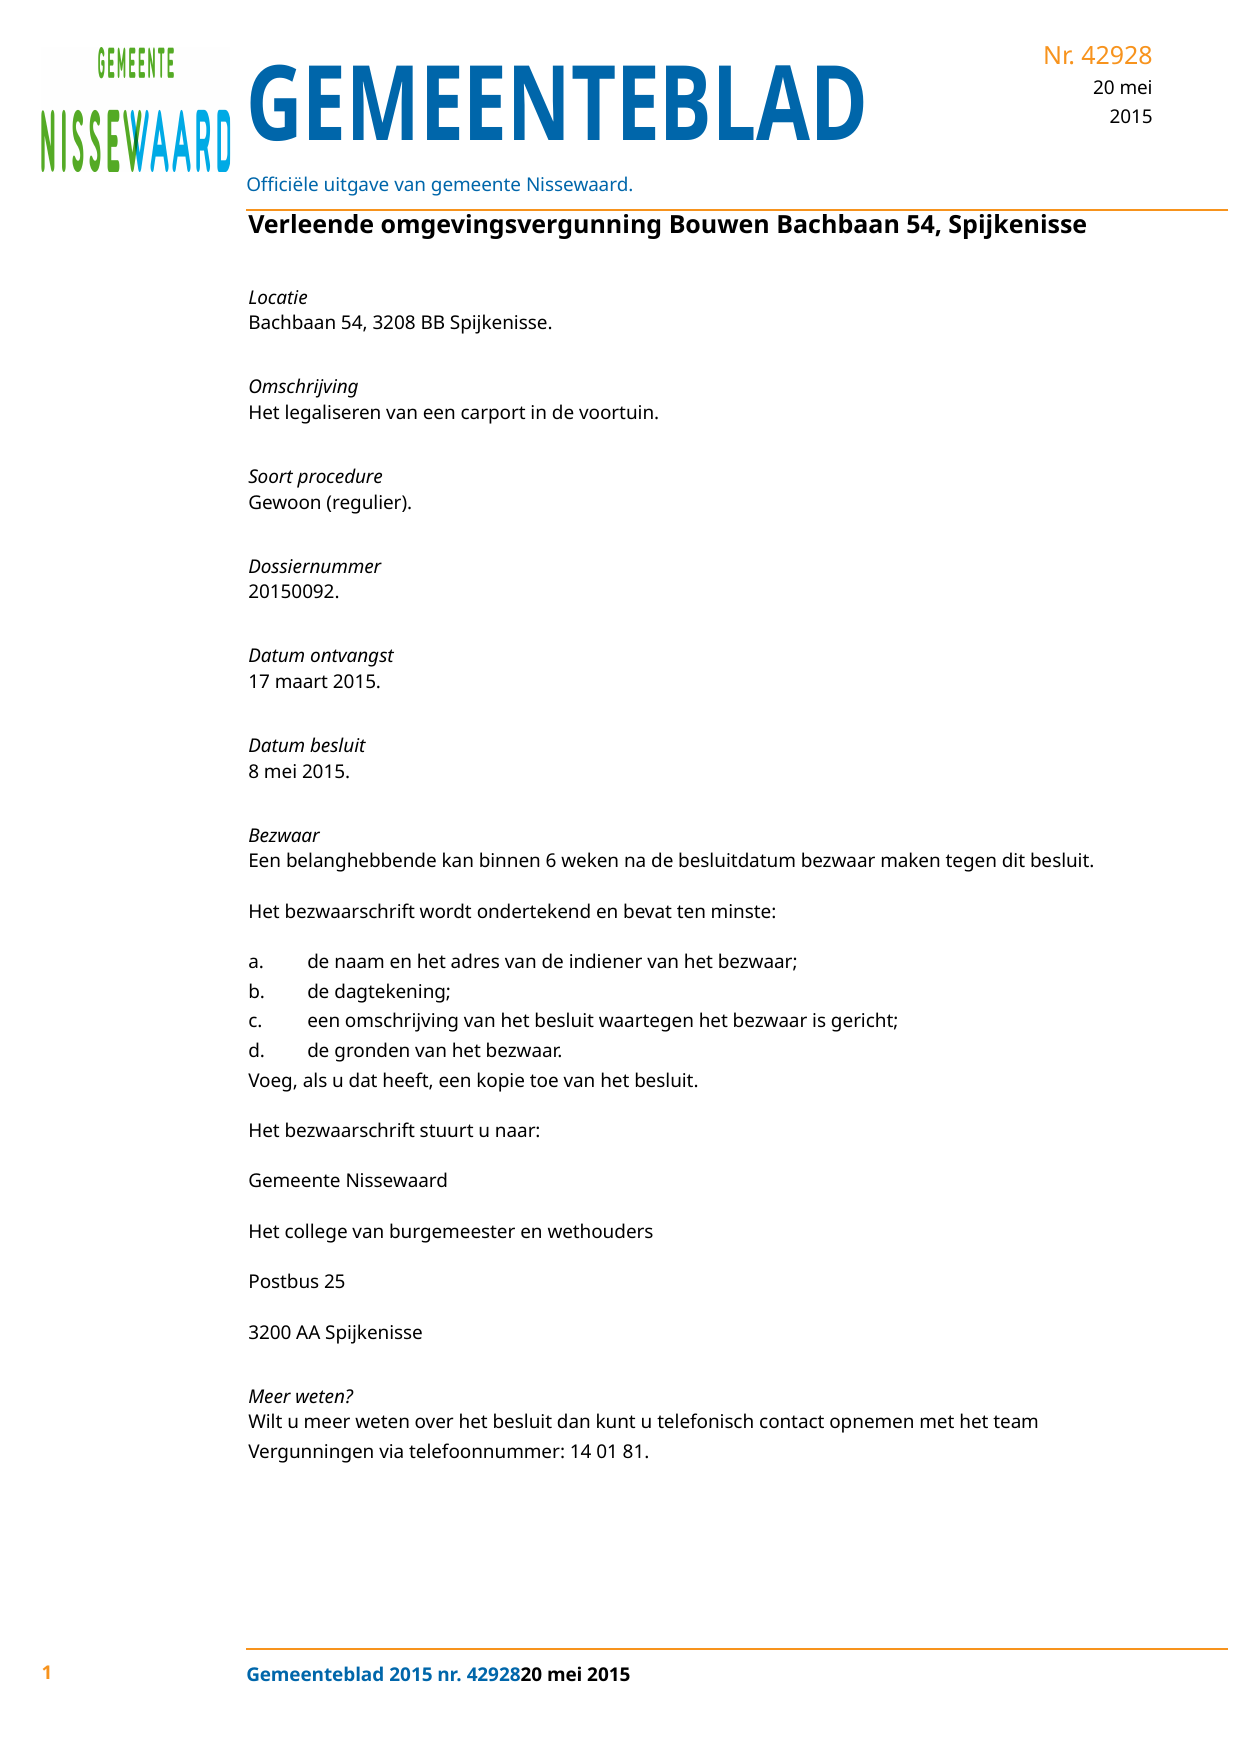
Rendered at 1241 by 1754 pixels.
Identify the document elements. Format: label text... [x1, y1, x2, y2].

text Soort procedure [248, 463, 1152, 489]
text 8 mei 2015. [248, 758, 1152, 784]
text Bachbaan 54, 3208 BB Spijkenisse. [248, 309, 1152, 335]
picture [176, 157, 187, 172]
text Omschrijving [248, 373, 1152, 399]
text 20150092. [248, 579, 1152, 604]
text Verleende omgevingsvergunning Bouwen Bachbaan 54, Spijkenisse [248, 211, 1152, 241]
text Datum besluit [248, 732, 1152, 758]
text Het bezwaarschrift stuurt u naar: [248, 1117, 1152, 1143]
text Het bezwaarschrift wordt ondertekend en bevat ten minste: [248, 898, 1152, 924]
text Het legaliseren van een carport in de voortuin. [248, 399, 1152, 425]
picture [222, 122, 227, 160]
text Het college van burgemeester en wethouders [248, 1218, 1152, 1244]
picture [154, 157, 165, 172]
text Dossiernummer [248, 553, 1152, 579]
list de naam en het adres van de indiener van het bezwaar; [248, 948, 1152, 974]
text 3200 AA Spijkenisse [248, 1319, 1152, 1345]
text Bezwaar [248, 822, 1152, 848]
text Gewoon (regulier). [248, 489, 1152, 515]
picture [200, 151, 206, 172]
text 17 maart 2015. [248, 668, 1152, 694]
text Een belanghebbende kan binnen 6 weken na de besluitdatum bezwaar maken tegen dit besluit. [248, 848, 1152, 873]
picture [201, 122, 206, 138]
picture [41, 47, 231, 172]
list de gronden van het bezwaar. [248, 1037, 1152, 1063]
text Meer weten? [248, 1383, 1152, 1409]
text Gemeente Nissewaard [248, 1168, 1152, 1193]
text Datum ontvangst [248, 643, 1152, 668]
text Locatie [248, 284, 1152, 309]
text Postbus 25 [248, 1268, 1152, 1294]
text Wilt u meer weten over het besluit dan kunt u telefonisch contact opnemen met het team Vergunningen via telefoonnummer: 14 01 81. [248, 1409, 1152, 1464]
text Voeg, als u dat heeft, een kopie toe van het besluit. [248, 1067, 1152, 1093]
list de dagtekening; [248, 978, 1152, 1004]
list een omschrijving van het besluit waartegen het bezwaar is gericht; [248, 1008, 1152, 1033]
